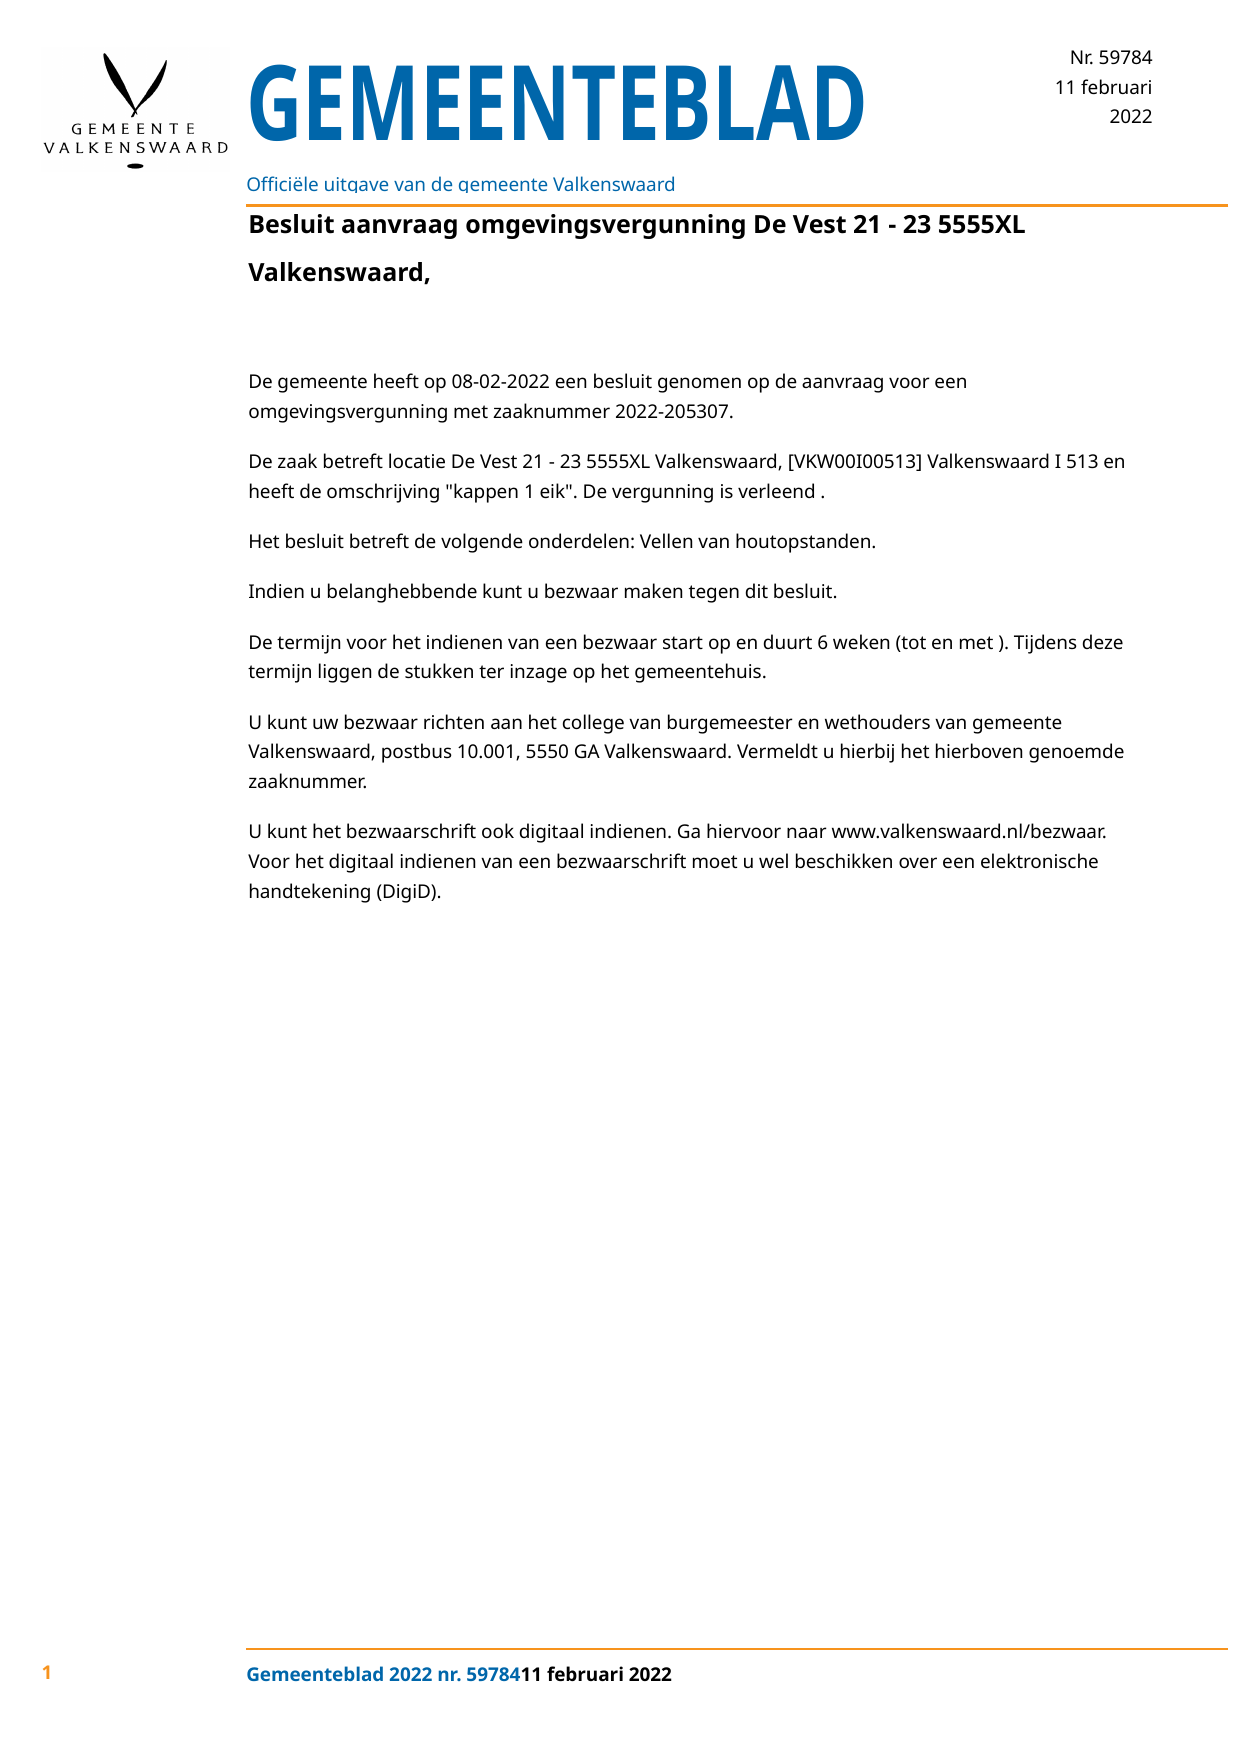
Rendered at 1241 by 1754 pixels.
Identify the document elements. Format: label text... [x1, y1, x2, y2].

text Besluit aanvraag omgevingsvergunning De Vest 21 - 23 5555XL Valkenswaard, [248, 207, 1152, 288]
text De termijn voor het indienen van een bezwaar start op en duurt 6 weken (tot en met ). Tijdens deze termijn liggen de stukken ter inzage op het gemeentehuis. [248, 629, 1152, 684]
text U kunt het bezwaarschrift ook digitaal indienen. Ga hiervoor naar www.valkenswaard.nl/bezwaar. Voor het digitaal indienen van een bezwaarschrift moet u wel beschikken over een elektronische handtekening (DigiD). [248, 819, 1152, 904]
text De gemeente heeft op 08-02-2022 een besluit genomen op de aanvraag voor een omgevingsvergunning met zaaknummer 2022-205307. [248, 368, 1152, 424]
text Indien u belanghebbende kunt u bezwaar maken tegen dit besluit. [248, 579, 1152, 604]
text Het besluit betreft de volgende onderdelen: Vellen van houtopstanden. [248, 528, 1152, 554]
picture [41, 47, 231, 172]
text U kunt uw bezwaar richten aan het college van burgemeester en wethouders van gemeente Valkenswaard, postbus 10.001, 5550 GA Valkenswaard. Vermeldt u hierbij het hierboven genoemde zaaknummer. [248, 709, 1152, 794]
text De zaak betreft locatie De Vest 21 - 23 5555XL Valkenswaard, [VKW00I00513] Valkenswaard I 513 en heeft de omschrijving "kappen 1 eik". De vergunning is verleend . [248, 448, 1152, 504]
